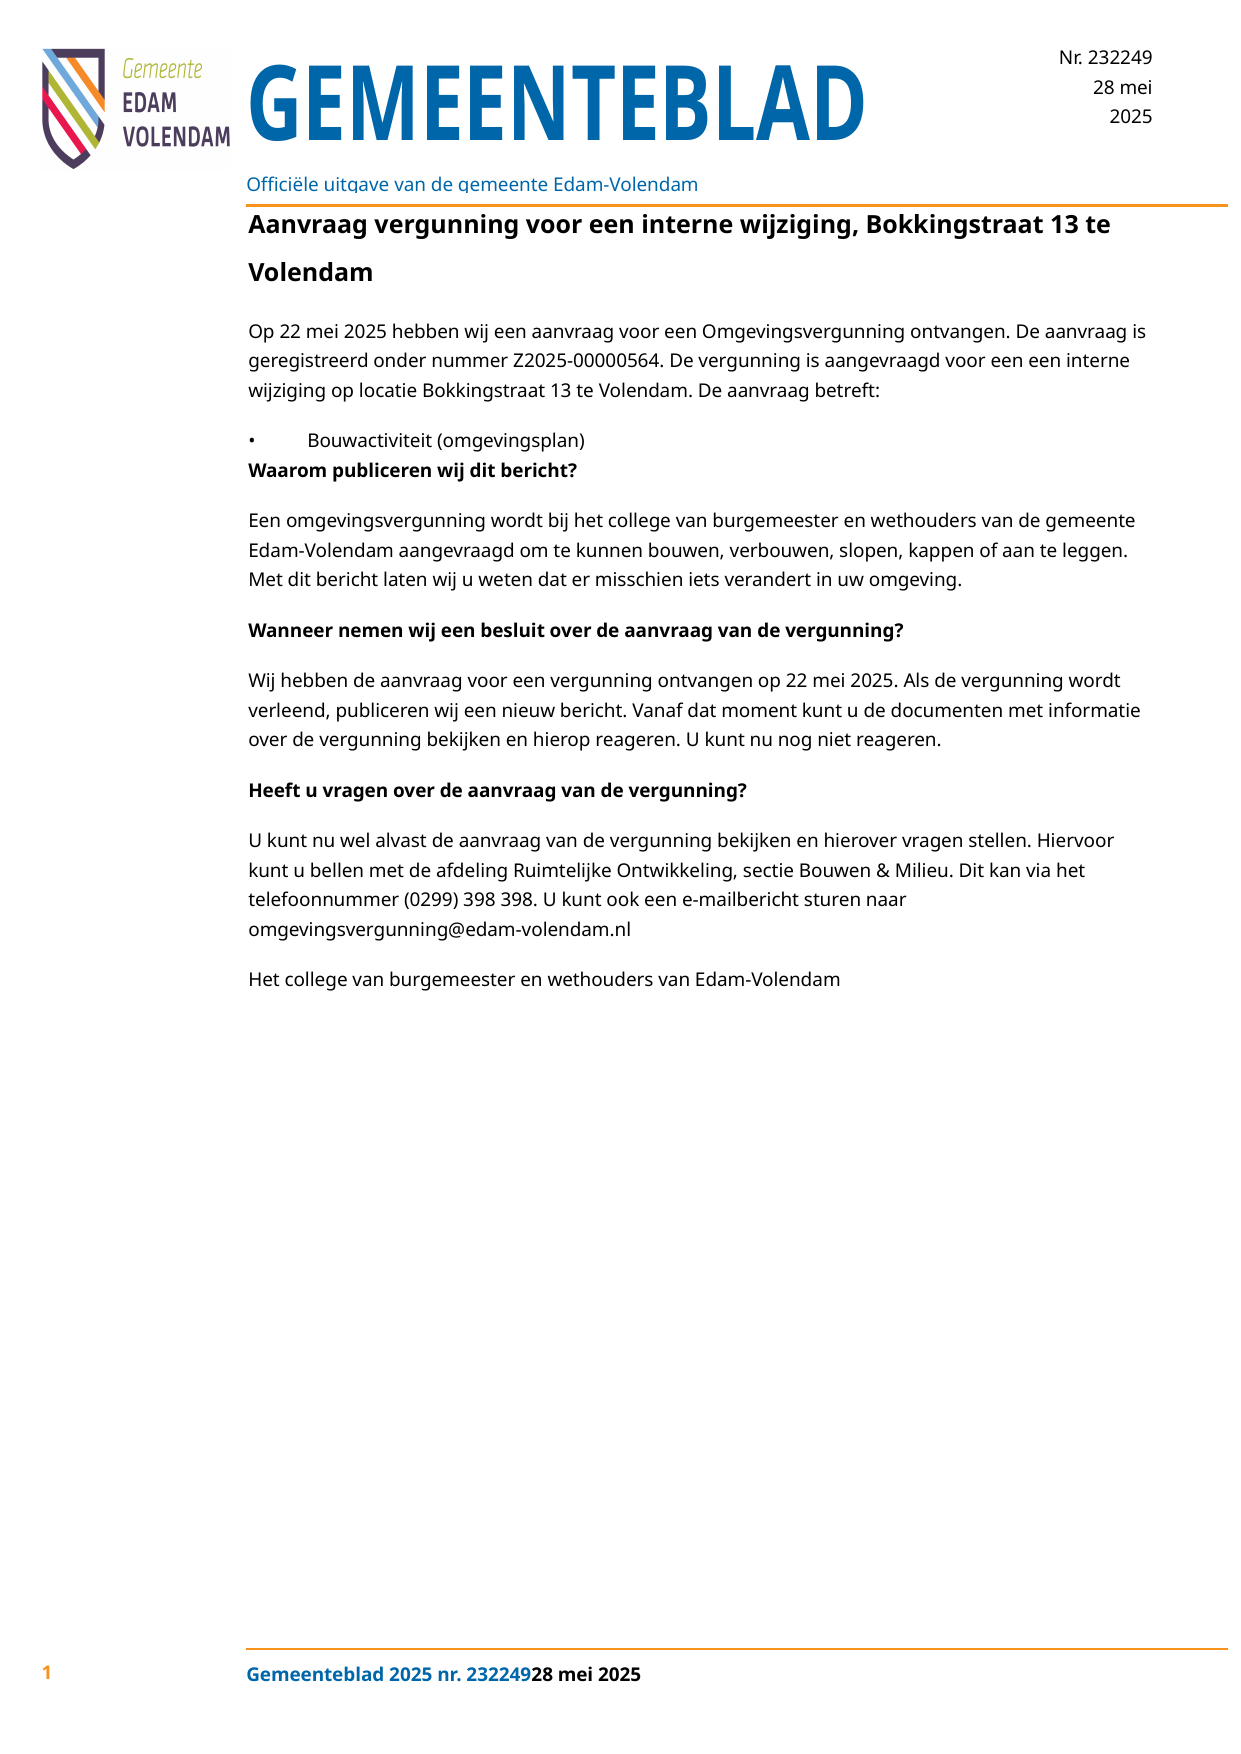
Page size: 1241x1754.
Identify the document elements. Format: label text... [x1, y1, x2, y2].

text Aanvraag vergunning voor een interne wijziging, Bokkingstraat 13 te Volendam [248, 207, 1152, 288]
text Wij hebben de aanvraag voor een vergunning ontvangen op 22 mei 2025. Als de vergunning wordt verleend, publiceren wij een nieuw bericht. Vanaf dat moment kunt u de documenten met informatie over de vergunning bekijken en hierop reageren. U kunt nu nog niet reageren. [248, 667, 1152, 752]
text Wanneer nemen wij een besluit over de aanvraag van de vergunning? [248, 617, 1152, 643]
list Bouwactiviteit (omgevingsplan) [248, 427, 1152, 453]
text Een omgevingsvergunning wordt bij het college van burgemeester en wethouders van de gemeente Edam-Volendam aangevraagd om te kunnen bouwen, verbouwen, slopen, kappen of aan te leggen. Met dit bericht laten wij u weten dat er misschien iets verandert in uw omgeving. [248, 507, 1152, 592]
text Het college van burgemeester en wethouders van Edam-Volendam [248, 967, 1152, 992]
picture [41, 47, 231, 172]
text Op 22 mei 2025 hebben wij een aanvraag voor een Omgevingsvergunning ontvangen. De aanvraag is geregistreerd onder nummer Z2025-00000564. De vergunning is aangevraagd voor een een interne wijziging op locatie Bokkingstraat 13 te Volendam. De aanvraag betreft: [248, 318, 1152, 403]
text Waarom publiceren wij dit bericht? [248, 457, 1152, 483]
text Heeft u vragen over de aanvraag van de vergunning? [248, 777, 1152, 803]
text U kunt nu wel alvast de aanvraag van de vergunning bekijken en hierover vragen stellen. Hiervoor kunt u bellen met de afdeling Ruimtelijke Ontwikkeling, sectie Bouwen & Milieu. Dit kan via het telefoonnummer (0299) 398 398. U kunt ook een e-mailbericht sturen naar omgevingsvergunning@edam-volendam.nl [248, 827, 1152, 942]
